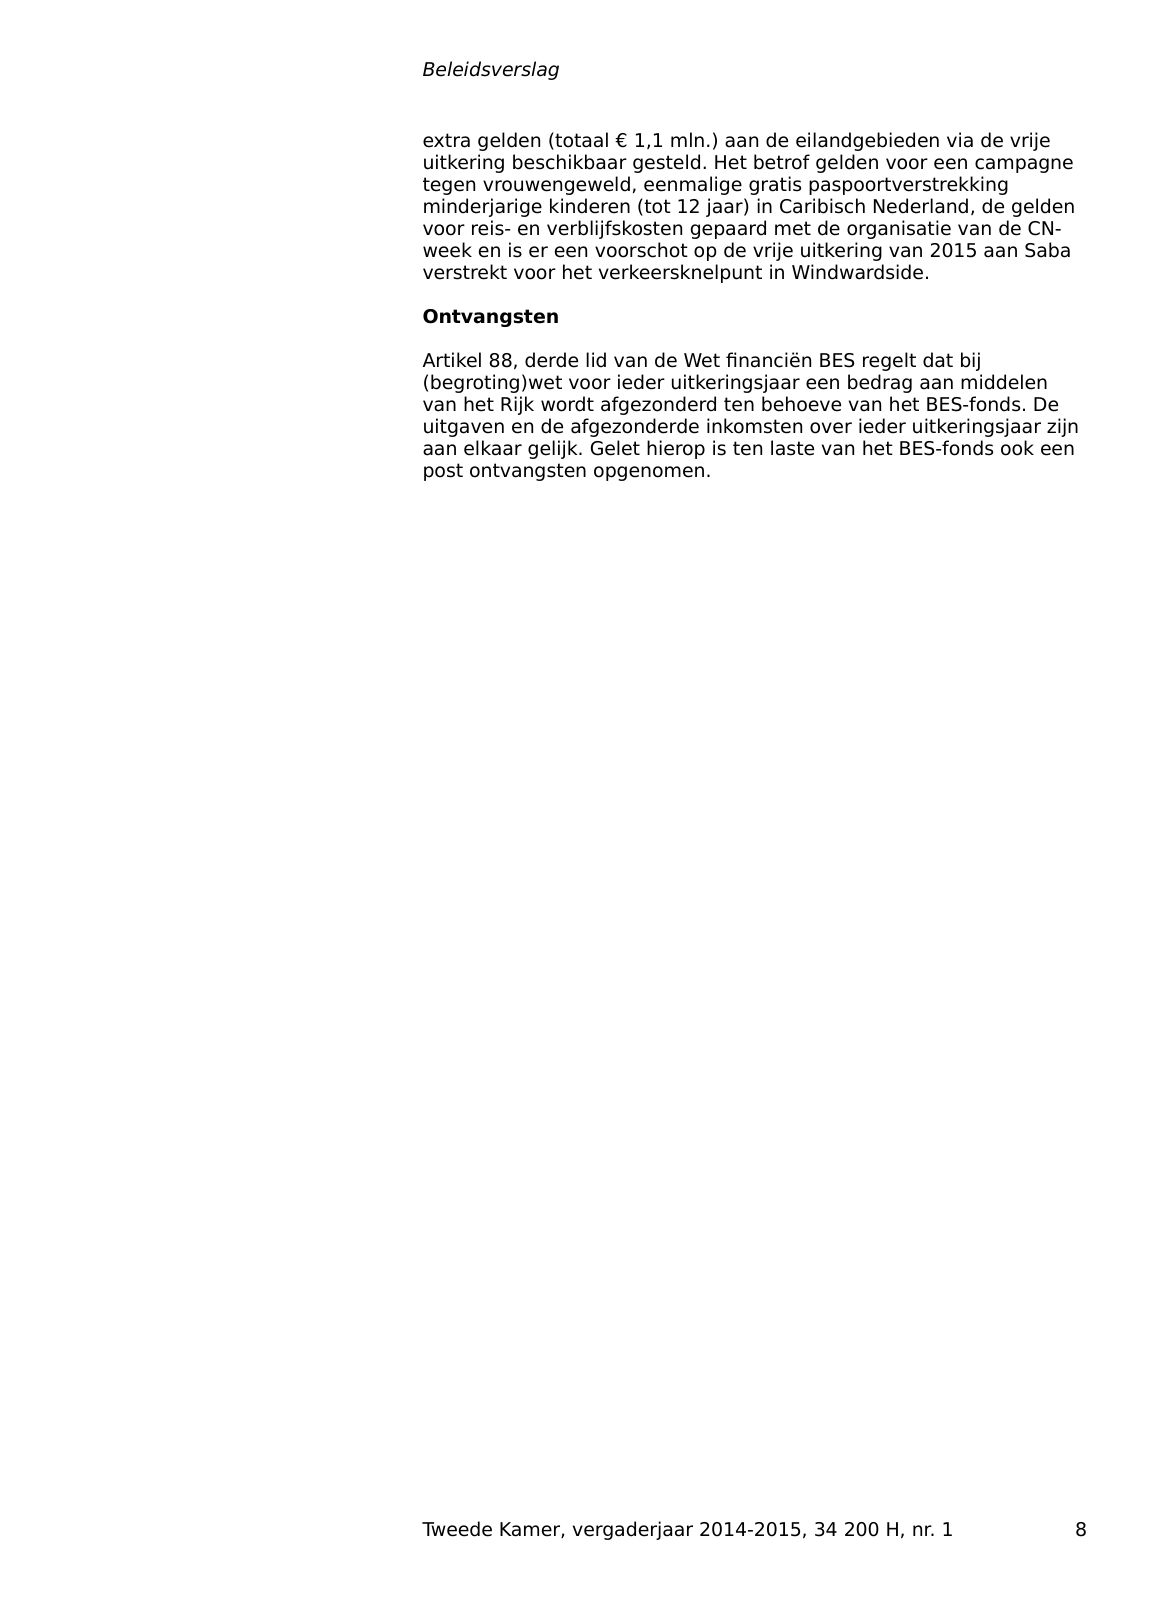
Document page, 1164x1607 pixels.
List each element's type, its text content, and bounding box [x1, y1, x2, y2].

text Artikel 88, derde lid van de Wet financiën BES regelt dat bij (begroting)wet voor ieder uitkeringsjaar een bedrag aan middelen van het Rijk wordt afgezonderd ten behoeve van het BES-fonds. De uitgaven en de afgezonderde inkomsten over ieder uitkeringsjaar zijn aan elkaar gelijk. Gelet hierop is ten laste van het BES-fonds ook een post ontvangsten opgenomen. [422, 350, 1087, 482]
subtitle Ontvangsten [422, 306, 1087, 328]
text extra gelden (totaal € 1,1 mln.) aan de eilandgebieden via de vrije uitkering beschikbaar gesteld. Het betrof gelden voor een campagne tegen vrouwengeweld, eenmalige gratis paspoortverstrekking minderjarige kinderen (tot 12 jaar) in Caribisch Nederland, de gelden voor reis- en verblijfskosten gepaard met de organisatie van de CN-week en is er een voorschot op de vrije uitkering van 2015 aan Saba verstrekt voor het verkeersknelpunt in Windwardside. [422, 130, 1087, 284]
